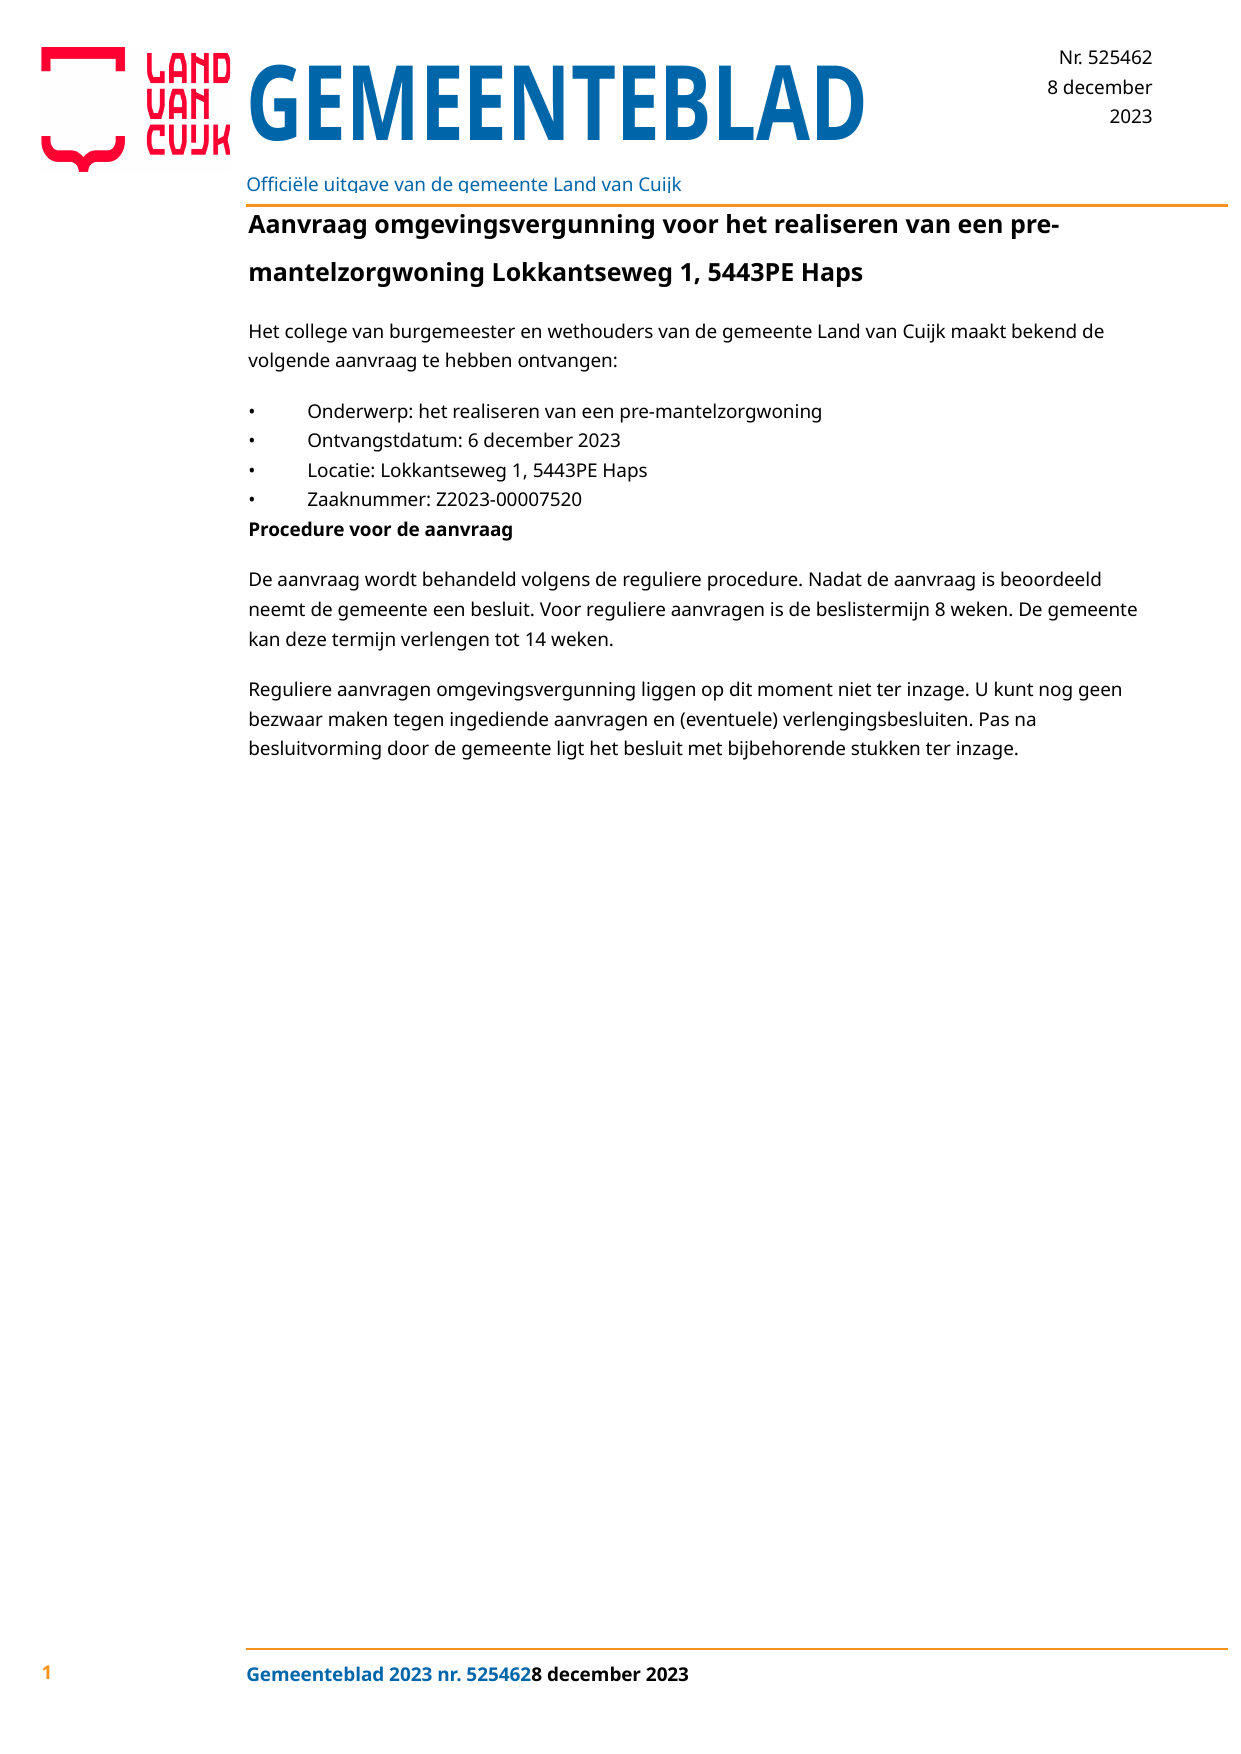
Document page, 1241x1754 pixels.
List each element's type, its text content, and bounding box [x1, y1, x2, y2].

list Ontvangstdatum: 6 december 2023 [248, 427, 1152, 453]
text Procedure voor de aanvraag [248, 516, 1152, 542]
picture [41, 47, 231, 172]
text Reguliere aanvragen omgevingsvergunning liggen op dit moment niet ter inzage. U kunt nog geen bezwaar maken tegen ingediende aanvragen en (eventuele) verlengingsbesluiten. Pas na besluitvorming door de gemeente ligt het besluit met bijbehorende stukken ter inzage. [248, 676, 1152, 761]
list Onderwerp: het realiseren van een pre-mantelzorgwoning [248, 398, 1152, 424]
text Het college van burgemeester en wethouders van de gemeente Land van Cuijk maakt bekend de volgende aanvraag te hebben ontvangen: [248, 318, 1152, 373]
list Zaaknummer: Z2023-00007520 [248, 487, 1152, 512]
text De aanvraag wordt behandeld volgens de reguliere procedure. Nadat de aanvraag is beoordeeld neemt de gemeente een besluit. Voor reguliere aanvragen is de beslistermijn 8 weken. De gemeente kan deze termijn verlengen tot 14 weken. [248, 567, 1152, 652]
list Locatie: Lokkantseweg 1, 5443PE Haps [248, 457, 1152, 483]
text Aanvraag omgevingsvergunning voor het realiseren van een pre-mantelzorgwoning Lokkantseweg 1, 5443PE Haps [248, 207, 1152, 288]
